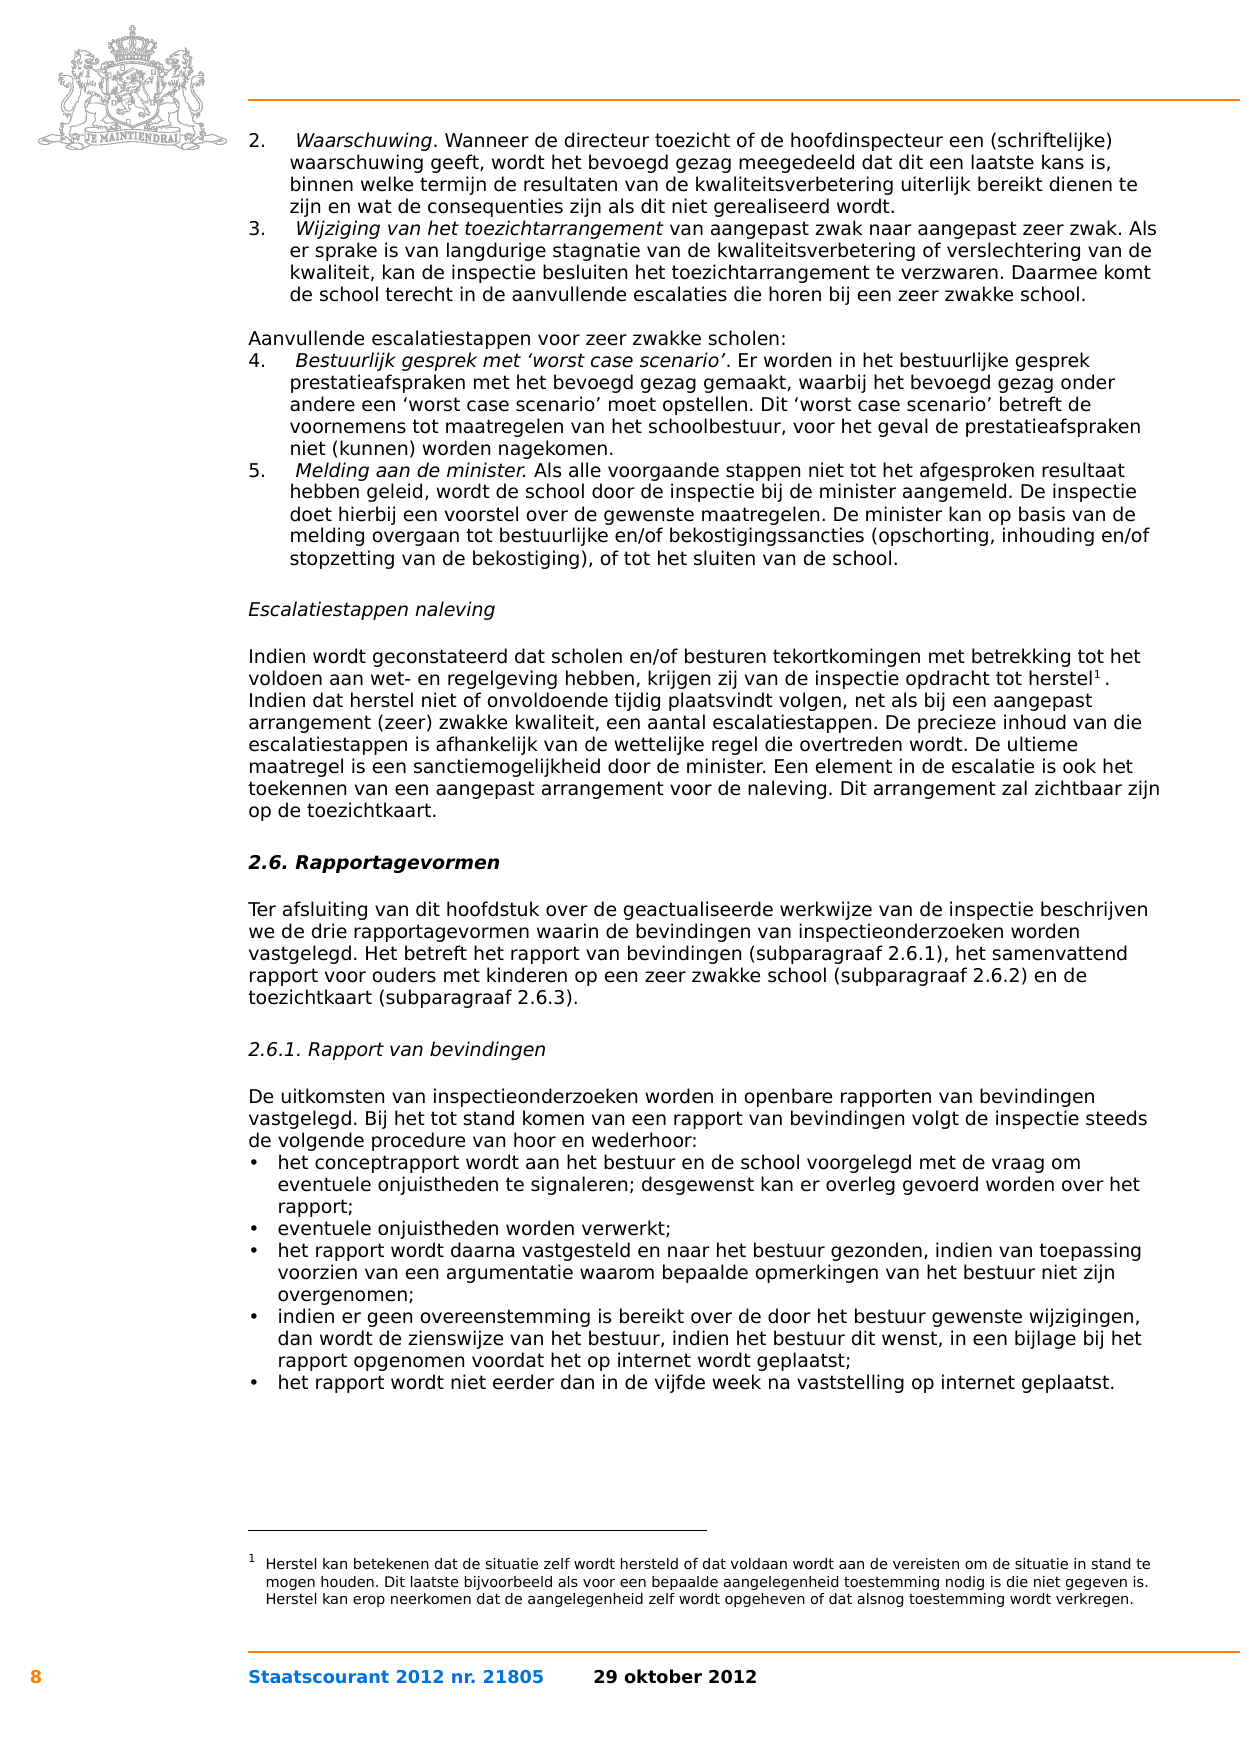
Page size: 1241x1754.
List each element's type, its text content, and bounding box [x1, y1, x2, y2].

text • het conceptrapport wordt aan het bestuur en de school voorgelegd met de vraag om eventuele onjuistheden te signaleren; desgewenst kan er overleg gevoerd worden over het rapport; [248, 1152, 1163, 1218]
text 2. Waarschuwing. Wanneer de directeur toezicht of de hoofdinspecteur een (schriftelijke) waarschuwing geeft, wordt het bevoegd gezag meegedeeld dat dit een laatste kans is, binnen welke termijn de resultaten van de kwaliteitsverbetering uiterlijk bereikt dienen te zijn en wat de consequenties zijn als dit niet gerealiseerd wordt. [248, 130, 1163, 218]
text 4. Bestuurlijk gesprek met ‘worst case scenario’. Er worden in het bestuurlijke gesprek prestatieafspraken met het bevoegd gezag gemaakt, waarbij het bevoegd gezag onder andere een ‘worst case scenario’ moet opstellen. Dit ‘worst case scenario’ betreft de voornemens tot maatregelen van het schoolbestuur, voor het geval de prestatieafspraken niet (kunnen) worden nagekomen. [248, 349, 1163, 459]
text Indien wordt geconstateerd dat scholen en/of besturen tekortkomingen met betrekking tot het voldoen aan wet- en regelgeving hebben, krijgen zij van de inspectie opdracht tot herstel. Indien dat herstel niet of onvoldoende tijdig plaatsvindt volgen, net als bij een aangepast arrangement (zeer) zwakke kwaliteit, een aantal escalatiestappen. De precieze inhoud van die escalatiestappen is afhankelijk van de wettelijke regel die overtreden wordt. De ultieme maatregel is een sanctiemogelijkheid door de minister. Een element in de escalatie is ook het toekennen van een aangepast arrangement voor de naleving. Dit arrangement zal zichtbaar zijn op de toezichtkaart. [248, 646, 1163, 822]
subtitle Escalatiestappen naleving [248, 599, 1163, 621]
text • het rapport wordt niet eerder dan in de vijfde week na vaststelling op internet geplaatst. [248, 1372, 1163, 1394]
text Herstel kan betekenen dat de situatie zelf wordt hersteld of dat voldaan wordt aan de vereisten om de situatie in stand te mogen houden. Dit laatste bijvoorbeeld als voor een bepaalde aangelegenheid toestemming nodig is die niet gegeven is. Herstel kan erop neerkomen dat de aangelegenheid zelf wordt opgeheven of dat alsnog toestemming wordt verkregen. [248, 1552, 1163, 1608]
text Ter afsluiting van dit hoofdstuk over de geactualiseerde werkwijze van de inspectie beschrijven we de drie rapportagevormen waarin de bevindingen van inspectieonderzoeken worden vastgelegd. Het betreft het rapport van bevindingen (subparagraaf 2.6.1), het samenvattend rapport voor ouders met kinderen op een zeer zwakke school (subparagraaf 2.6.2) en de toezichtkaart (subparagraaf 2.6.3). [248, 899, 1163, 1009]
text De uitkomsten van inspectieonderzoeken worden in openbare rapporten van bevindingen vastgelegd. Bij het tot stand komen van een rapport van bevindingen volgt de inspectie steeds de volgende procedure van hoor en wederhoor: [248, 1086, 1163, 1152]
text Aanvullende escalatiestappen voor zeer zwakke scholen: [248, 328, 1163, 349]
text • eventuele onjuistheden worden verwerkt; [248, 1218, 1163, 1240]
text • indien er geen overeenstemming is bereikt over de door het bestuur gewenste wijzigingen, dan wordt de zienswijze van het bestuur, indien het bestuur dit wenst, in een bijlage bij het rapport opgenomen voordat het op internet wordt geplaatst; [248, 1306, 1163, 1372]
subtitle 2.6. Rapportagevormen [248, 852, 1163, 874]
text 3. Wijziging van het toezichtarrangement van aangepast zwak naar aangepast zeer zwak. Als er sprake is van langdurige stagnatie van de kwaliteitsverbetering of verslechtering van de kwaliteit, kan de inspectie besluiten het toezichtarrangement te verzwaren. Daarmee komt de school terecht in de aanvullende escalaties die horen bij een zeer zwakke school. [248, 218, 1163, 306]
text 5. Melding aan de minister. Als alle voorgaande stappen niet tot het afgesproken resultaat hebben geleid, wordt de school door de inspectie bij de minister aangemeld. De inspectie doet hierbij een voorstel over de gewenste maatregelen. De minister kan op basis van de melding overgaan tot bestuurlijke en/of bekostigingssancties (opschorting, inhouding en/of stopzetting van de bekostiging), of tot het sluiten van de school. [248, 459, 1163, 569]
subtitle 2.6.1. Rapport van bevindingen [248, 1039, 1163, 1061]
text • het rapport wordt daarna vastgesteld en naar het bestuur gezonden, indien van toepassing voorzien van een argumentatie waarom bepaalde opmerkingen van het bestuur niet zijn overgenomen; [248, 1240, 1163, 1306]
picture [38, 25, 227, 150]
